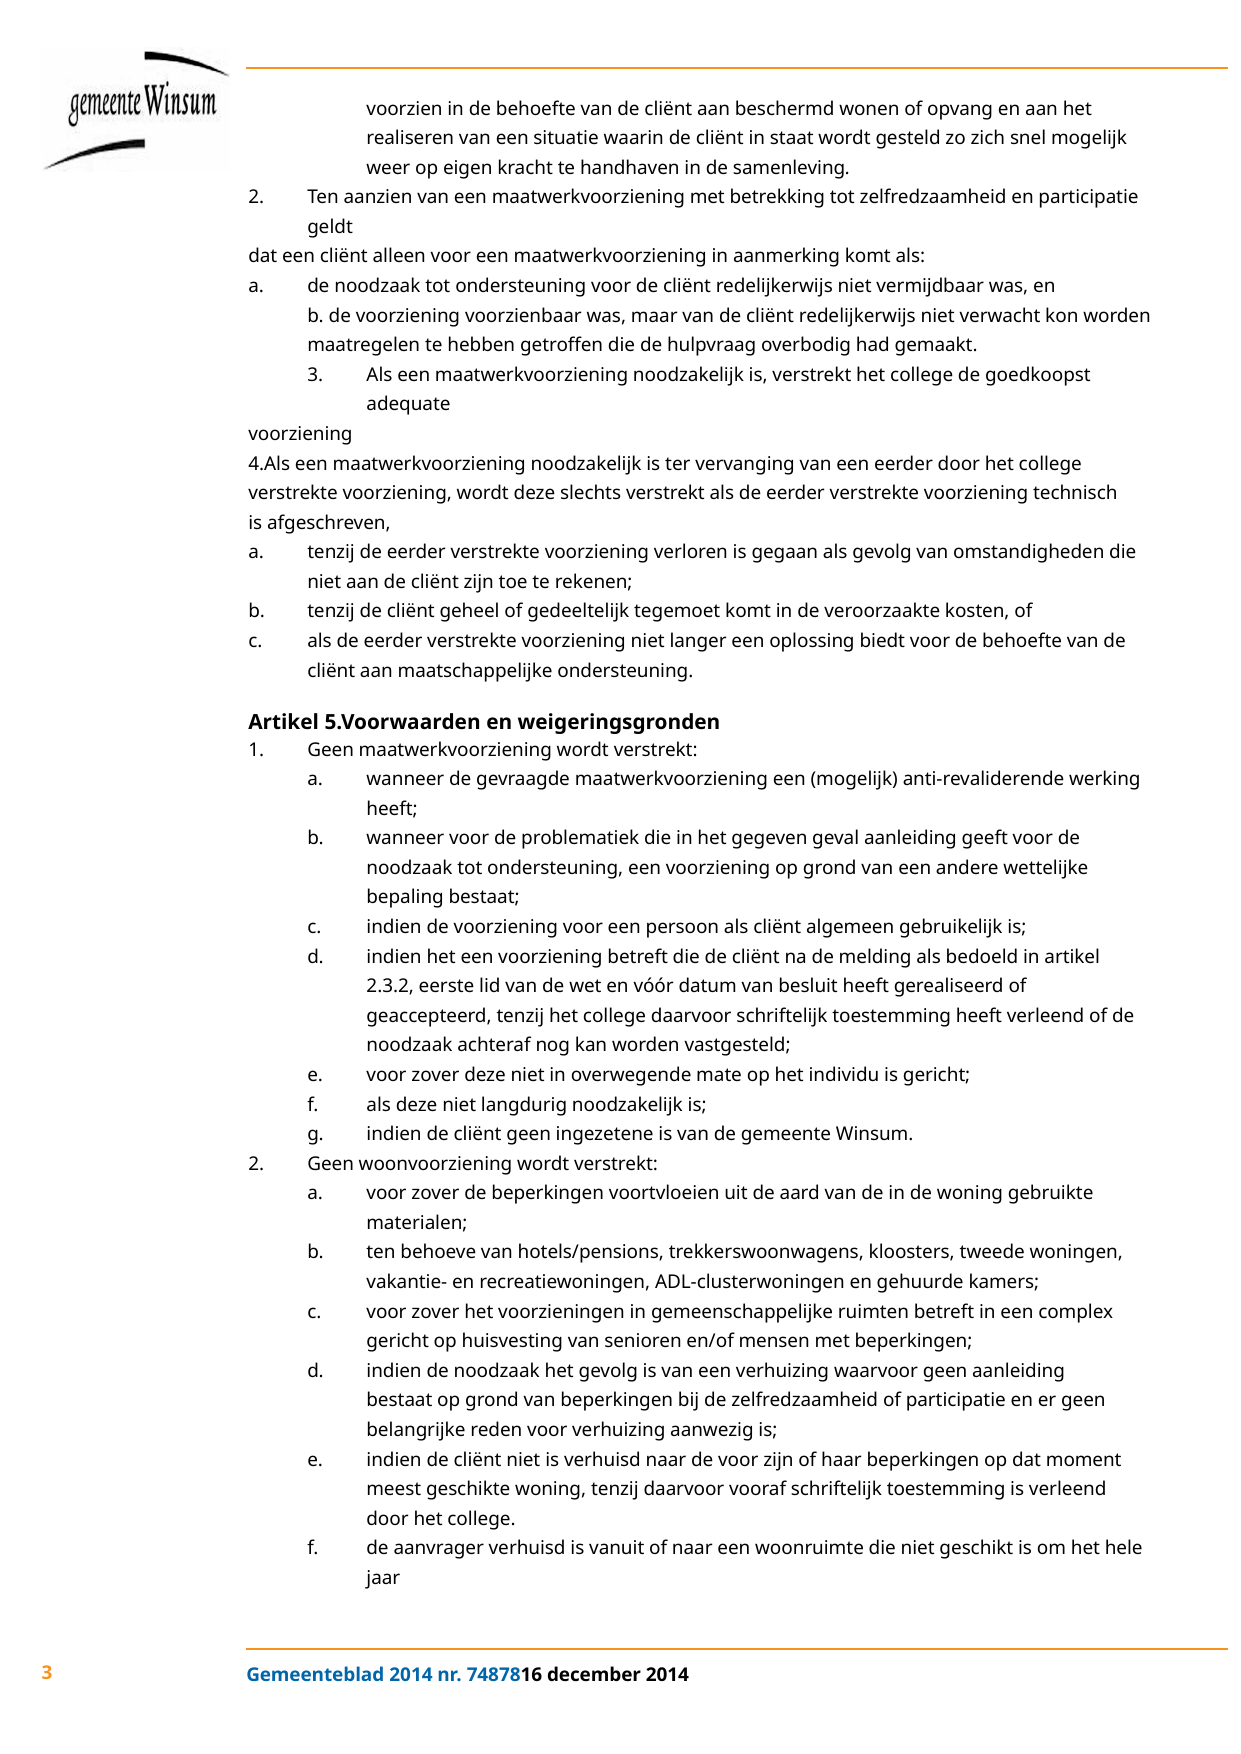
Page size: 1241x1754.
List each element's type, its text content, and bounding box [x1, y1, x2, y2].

list Als een maatwerkvoorziening noodzakelijk is, verstrekt het college de goedkoopst adequate [307, 361, 1152, 416]
list voorzien in de behoefte van de cliënt aan beschermd wonen of opvang en aan het realiseren van een situatie waarin de cliënt in staat wordt gesteld zo zich snel mogelijk weer op eigen kracht te handhaven in de samenleving. [307, 95, 1152, 180]
list indien de cliënt geen ingezetene is van de gemeente Winsum. [307, 1120, 1152, 1146]
list als de eerder verstrekte voorziening niet langer een oplossing biedt voor de behoefte van de cliënt aan maatschappelijke ondersteuning. [248, 627, 1152, 683]
list als deze niet langdurig noodzakelijk is; [307, 1091, 1152, 1116]
text dat een cliënt alleen voor een maatwerkvoorziening in aanmerking komt als: [248, 243, 1152, 268]
list tenzij de eerder verstrekte voorziening verloren is gegaan als gevolg van omstandigheden die niet aan de cliënt zijn toe te rekenen; [248, 538, 1152, 594]
text is afgeschreven, [248, 509, 1152, 535]
list voor zover de beperkingen voortvloeien uit de aard van de in de woning gebruikte materialen; [307, 1179, 1152, 1235]
list indien de cliënt niet is verhuisd naar de voor zijn of haar beperkingen op dat moment meest geschikte woning, tenzij daarvoor vooraf schriftelijk toestemming is verleend door het college. [307, 1446, 1152, 1531]
text 4.Als een maatwerkvoorziening noodzakelijk is ter vervanging van een eerder door het college [248, 450, 1152, 476]
picture [41, 47, 231, 172]
list tenzij de cliënt geheel of gedeeltelijk tegemoet komt in de veroorzaakte kosten, of [248, 598, 1152, 623]
text Artikel 5.Voorwaarden en weigeringsgronden [248, 707, 1152, 736]
list Ten aanzien van een maatwerkvoorziening met betrekking tot zelfredzaamheid en participatie geldt [248, 183, 1152, 239]
list voor zover het voorzieningen in gemeenschappelijke ruimten betreft in een complex gericht op huisvesting van senioren en/of mensen met beperkingen; [307, 1298, 1152, 1353]
list wanneer voor de problematiek die in het gegeven geval aanleiding geeft voor de noodzaak tot ondersteuning, een voorziening op grond van een andere wettelijke bepaling bestaat; [307, 824, 1152, 909]
list de aanvrager verhuisd is vanuit of naar een woonruimte die niet geschikt is om het hele jaar [307, 1534, 1152, 1590]
list voor zover deze niet in overwegende mate op het individu is gericht; [307, 1061, 1152, 1087]
text voorziening [248, 420, 1152, 446]
list indien de noodzaak het gevolg is van een verhuizing waarvoor geen aanleiding [307, 1357, 1152, 1383]
list Geen woonvoorziening wordt verstrekt: [248, 1150, 1152, 1176]
list ten behoeve van hotels/pensions, trekkerswoonwagens, kloosters, tweede woningen, vakantie- en recreatiewoningen, ADL-clusterwoningen en gehuurde kamers; [307, 1239, 1152, 1294]
list Geen maatwerkvoorziening wordt verstrekt: [248, 736, 1152, 761]
list wanneer de gevraagde maatwerkvoorziening een (mogelijk) anti-revaliderende werking heeft; [307, 765, 1152, 821]
list bestaat op grond van beperkingen bij de zelfredzaamheid of participatie en er geen belangrijke reden voor verhuizing aanwezig is; [307, 1387, 1152, 1442]
list indien het een voorziening betreft die de cliënt na de melding als bedoeld in artikel 2.3.2, eerste lid van de wet en vóór datum van besluit heeft gerealiseerd of geaccepteerd, tenzij het college daarvoor schriftelijk toestemming heeft verleend of de noodzaak achteraf nog kan worden vastgesteld; [307, 943, 1152, 1057]
list indien de voorziening voor een persoon als cliënt algemeen gebruikelijk is; [307, 913, 1152, 939]
list b. de voorziening voorzienbaar was, maar van de cliënt redelijkerwijs niet verwacht kon worden maatregelen te hebben getroffen die de hulpvraag overbodig had gemaakt. [248, 302, 1152, 357]
list de noodzaak tot ondersteuning voor de cliënt redelijkerwijs niet vermijdbaar was, en [248, 272, 1152, 298]
text verstrekte voorziening, wordt deze slechts verstrekt als de eerder verstrekte voorziening technisch [248, 479, 1152, 505]
